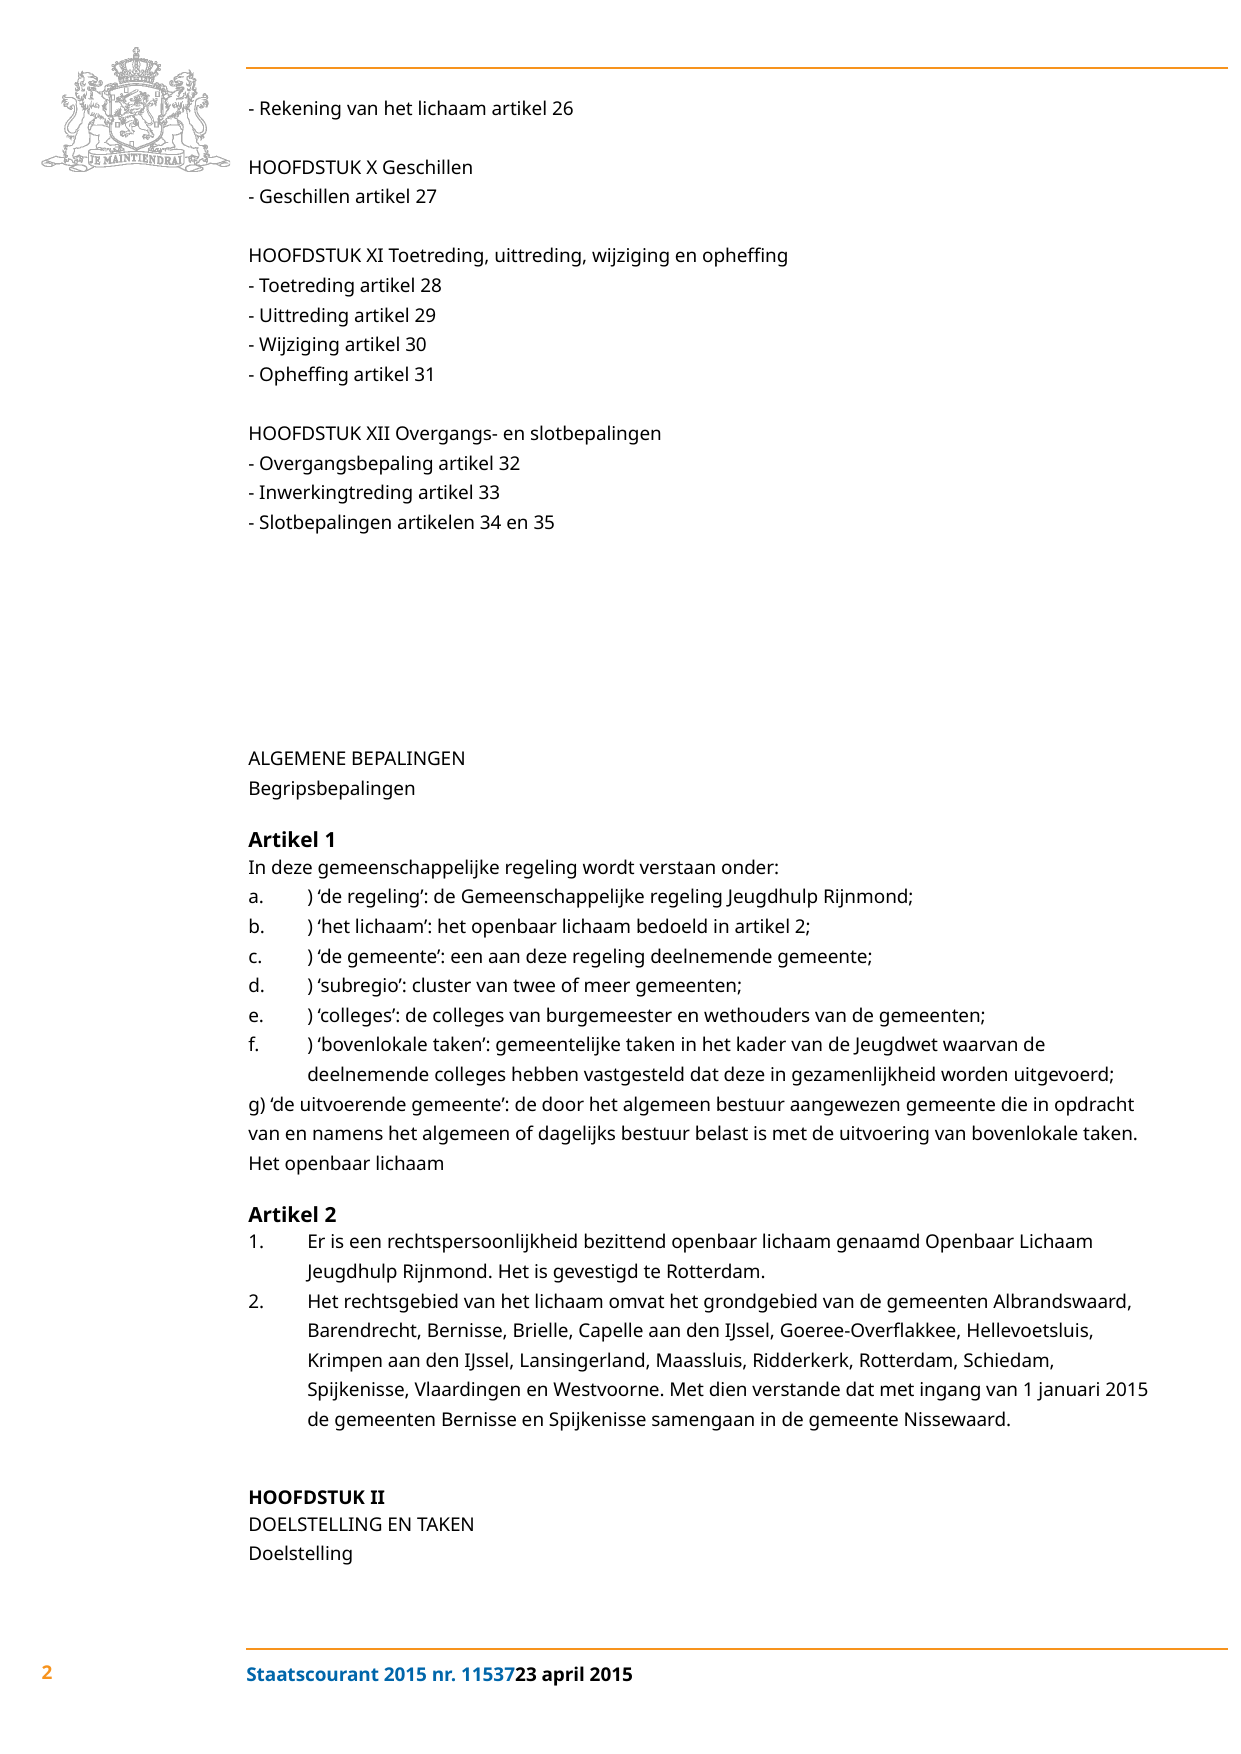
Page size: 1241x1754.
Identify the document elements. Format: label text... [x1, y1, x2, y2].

text g) ‘de uitvoerende gemeente’: de door het algemeen bestuur aangewezen gemeente die in opdracht van en namens het algemeen of dagelijks bestuur belast is met de uitvoering van bovenlokale taken. [248, 1091, 1152, 1146]
list ) ‘de gemeente’: een aan deze regeling deelnemende gemeente; [248, 943, 1152, 968]
text HOOFDSTUK X Geschillen [248, 154, 1152, 180]
text HOOFDSTUK II [248, 1482, 1152, 1511]
text ALGEMENE BEPALINGEN [248, 746, 1152, 771]
list ) ‘subregio’: cluster van twee of meer gemeenten; [248, 972, 1152, 998]
text Artikel 2 [248, 1200, 1152, 1229]
text - Inwerkingtreding artikel 33 [248, 479, 1152, 505]
list ) ‘het lichaam’: het openbaar lichaam bedoeld in artikel 2; [248, 913, 1152, 939]
list Er is een rechtspersoonlijkheid bezittend openbaar lichaam genaamd Openbaar Lichaam Jeugdhulp Rijnmond. Het is gevestigd te Rotterdam. [248, 1229, 1152, 1284]
list ) ‘colleges’: de colleges van burgemeester en wethouders van de gemeenten; [248, 1002, 1152, 1028]
text DOELSTELLING EN TAKEN [248, 1511, 1152, 1537]
list Het rechtsgebied van het lichaam omvat het grondgebied van de gemeenten Albrandswaard, Barendrecht, Bernisse, Brielle, Capelle aan den IJssel, Goeree-Overflakkee, Hellevoetsluis, Krimpen aan den IJssel, Lansingerland, Maassluis, Ridderkerk, Rotterdam, Schiedam, Spijkenisse, Vlaardingen en Westvoorne. Met dien verstande dat met ingang van 1 januari 2015 de gemeenten Bernisse en Spijkenisse samengaan in de gemeente Nissewaard. [248, 1288, 1152, 1432]
text Doelstelling [248, 1540, 1152, 1566]
text - Geschillen artikel 27 [248, 183, 1152, 209]
text HOOFDSTUK XI Toetreding, uittreding, wijziging en opheffing [248, 243, 1152, 268]
list ) ‘de regeling’: de Gemeenschappelijke regeling Jeugdhulp Rijnmond; [248, 884, 1152, 909]
text - Slotbepalingen artikelen 34 en 35 [248, 509, 1152, 535]
picture [41, 47, 231, 172]
list ) ‘bovenlokale taken’: gemeentelijke taken in het kader van de Jeugdwet waarvan de deelnemende colleges hebben vastgesteld dat deze in gezamenlijkheid worden uitgevoerd; [248, 1032, 1152, 1087]
text - Rekening van het lichaam artikel 26 [248, 95, 1152, 121]
text - Overgangsbepaling artikel 32 [248, 450, 1152, 476]
text Begripsbepalingen [248, 775, 1152, 801]
text HOOFDSTUK XII Overgangs- en slotbepalingen [248, 420, 1152, 446]
text Het openbaar lichaam [248, 1150, 1152, 1176]
text - Uittreding artikel 29 [248, 302, 1152, 328]
text Artikel 1 [248, 826, 1152, 854]
text - Toetreding artikel 28 [248, 272, 1152, 298]
text - Wijziging artikel 30 [248, 331, 1152, 357]
text In deze gemeenschappelijke regeling wordt verstaan onder: [248, 854, 1152, 880]
text - Opheffing artikel 31 [248, 361, 1152, 387]
